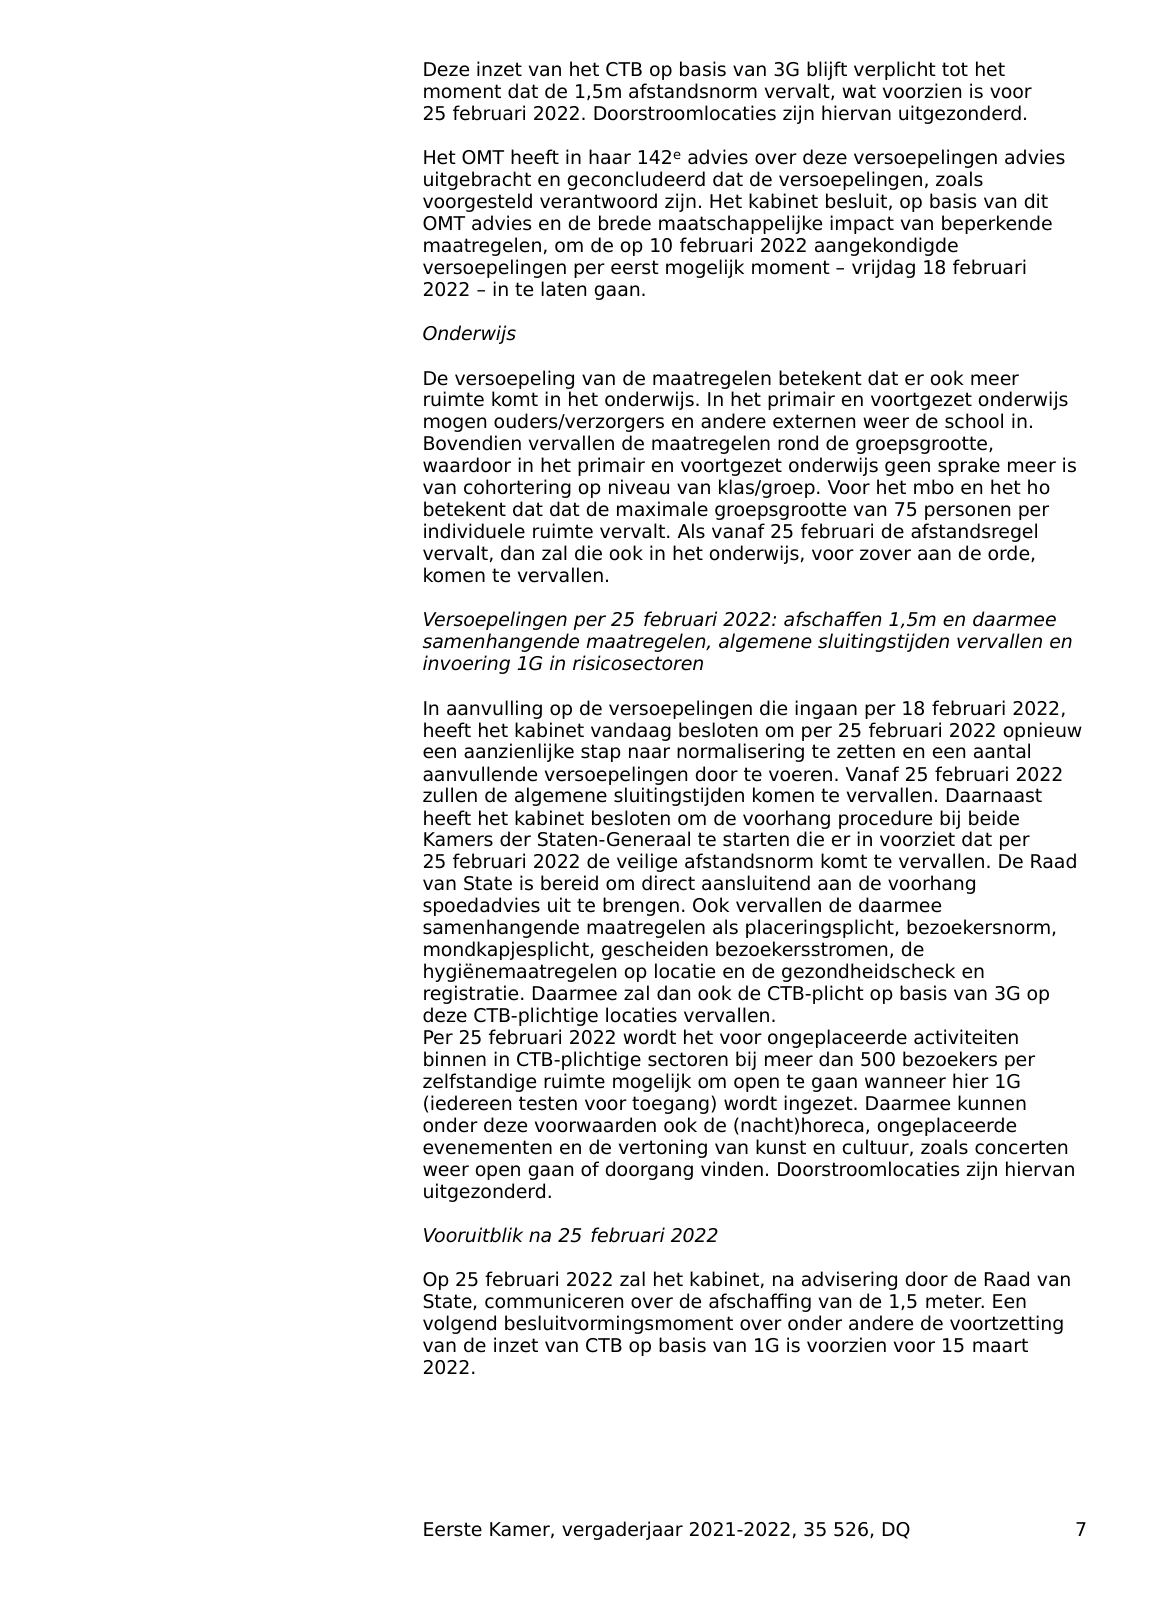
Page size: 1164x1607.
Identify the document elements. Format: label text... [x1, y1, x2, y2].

text De versoepeling van de maatregelen betekent dat er ook meer ruimte komt in het onderwijs. In het primair en voortgezet onderwijs mogen ouders/verzorgers en andere externen weer de school in. Bovendien vervallen de maatregelen rond de groepsgrootte, waardoor in het primair en voortgezet onderwijs geen sprake meer is van cohortering op niveau van klas/groep. Voor het mbo en het ho betekent dat dat de maximale groepsgrootte van 75 personen per individuele ruimte vervalt. Als vanaf 25 februari de afstandsregel vervalt, dan zal die ook in het onderwijs, voor zover aan de orde, komen te vervallen. [422, 367, 1087, 587]
text Het OMT heeft in haar 142e advies over deze versoepelingen advies uitgebracht en geconcludeerd dat de versoepelingen, zoals voorgesteld verantwoord zijn. Het kabinet besluit, op basis van dit OMT advies en de brede maatschappelijke impact van beperkende maatregelen, om de op 10 februari 2022 aangekondigde versoepelingen per eerst mogelijk moment – vrijdag 18 februari 2022 – in te laten gaan. [422, 147, 1087, 301]
subtitle Versoepelingen per 25 februari 2022: afschaffen 1,5m en daarmee samenhangende maatregelen, algemene sluitingstijden vervallen en invoering 1G in risicosectoren [422, 609, 1087, 675]
subtitle Onderwijs [422, 323, 1087, 345]
subtitle Vooruitblik na 25 februari 2022 [422, 1225, 1087, 1247]
text Per 25 februari 2022 wordt het voor ongeplaceerde activiteiten binnen in CTB-plichtige sectoren bij meer dan 500 bezoekers per zelfstandige ruimte mogelijk om open te gaan wanneer hier 1G (iedereen testen voor toegang) wordt ingezet. Daarmee kunnen onder deze voorwaarden ook de (nacht)horeca, ongeplaceerde evenementen en de vertoning van kunst en cultuur, zoals concerten weer open gaan of doorgang vinden. Doorstroomlocaties zijn hiervan uitgezonderd. [422, 1027, 1087, 1203]
text Op 25 februari 2022 zal het kabinet, na advisering door de Raad van State, communiceren over de afschaffing van de 1,5 meter. Een volgend besluitvormingsmoment over onder andere de voortzetting van de inzet van CTB op basis van 1G is voorzien voor 15 maart 2022. [422, 1269, 1087, 1379]
text In aanvulling op de versoepelingen die ingaan per 18 februari 2022, heeft het kabinet vandaag besloten om per 25 februari 2022 opnieuw een aanzienlijke stap naar normalisering te zetten en een aantal aanvullende versoepelingen door te voeren. Vanaf 25 februari 2022 zullen de algemene sluitingstijden komen te vervallen. Daarnaast heeft het kabinet besloten om de voorhang procedure bij beide Kamers der Staten-Generaal te starten die er in voorziet dat per 25 februari 2022 de veilige afstandsnorm komt te vervallen. De Raad van State is bereid om direct aansluitend aan de voorhang spoedadvies uit te brengen. Ook vervallen de daarmee samenhangende maatregelen als placeringsplicht, bezoekersnorm, mondkapjesplicht, gescheiden bezoekersstromen, de hygiënemaatregelen op locatie en de gezondheidscheck en registratie. Daarmee zal dan ook de CTB-plicht op basis van 3G op deze CTB-plichtige locaties vervallen. [422, 697, 1087, 1027]
text Deze inzet van het CTB op basis van 3G blijft verplicht tot het moment dat de 1,5m afstandsnorm vervalt, wat voorzien is voor 25 februari 2022. Doorstroomlocaties zijn hiervan uitgezonderd. [422, 59, 1087, 125]
